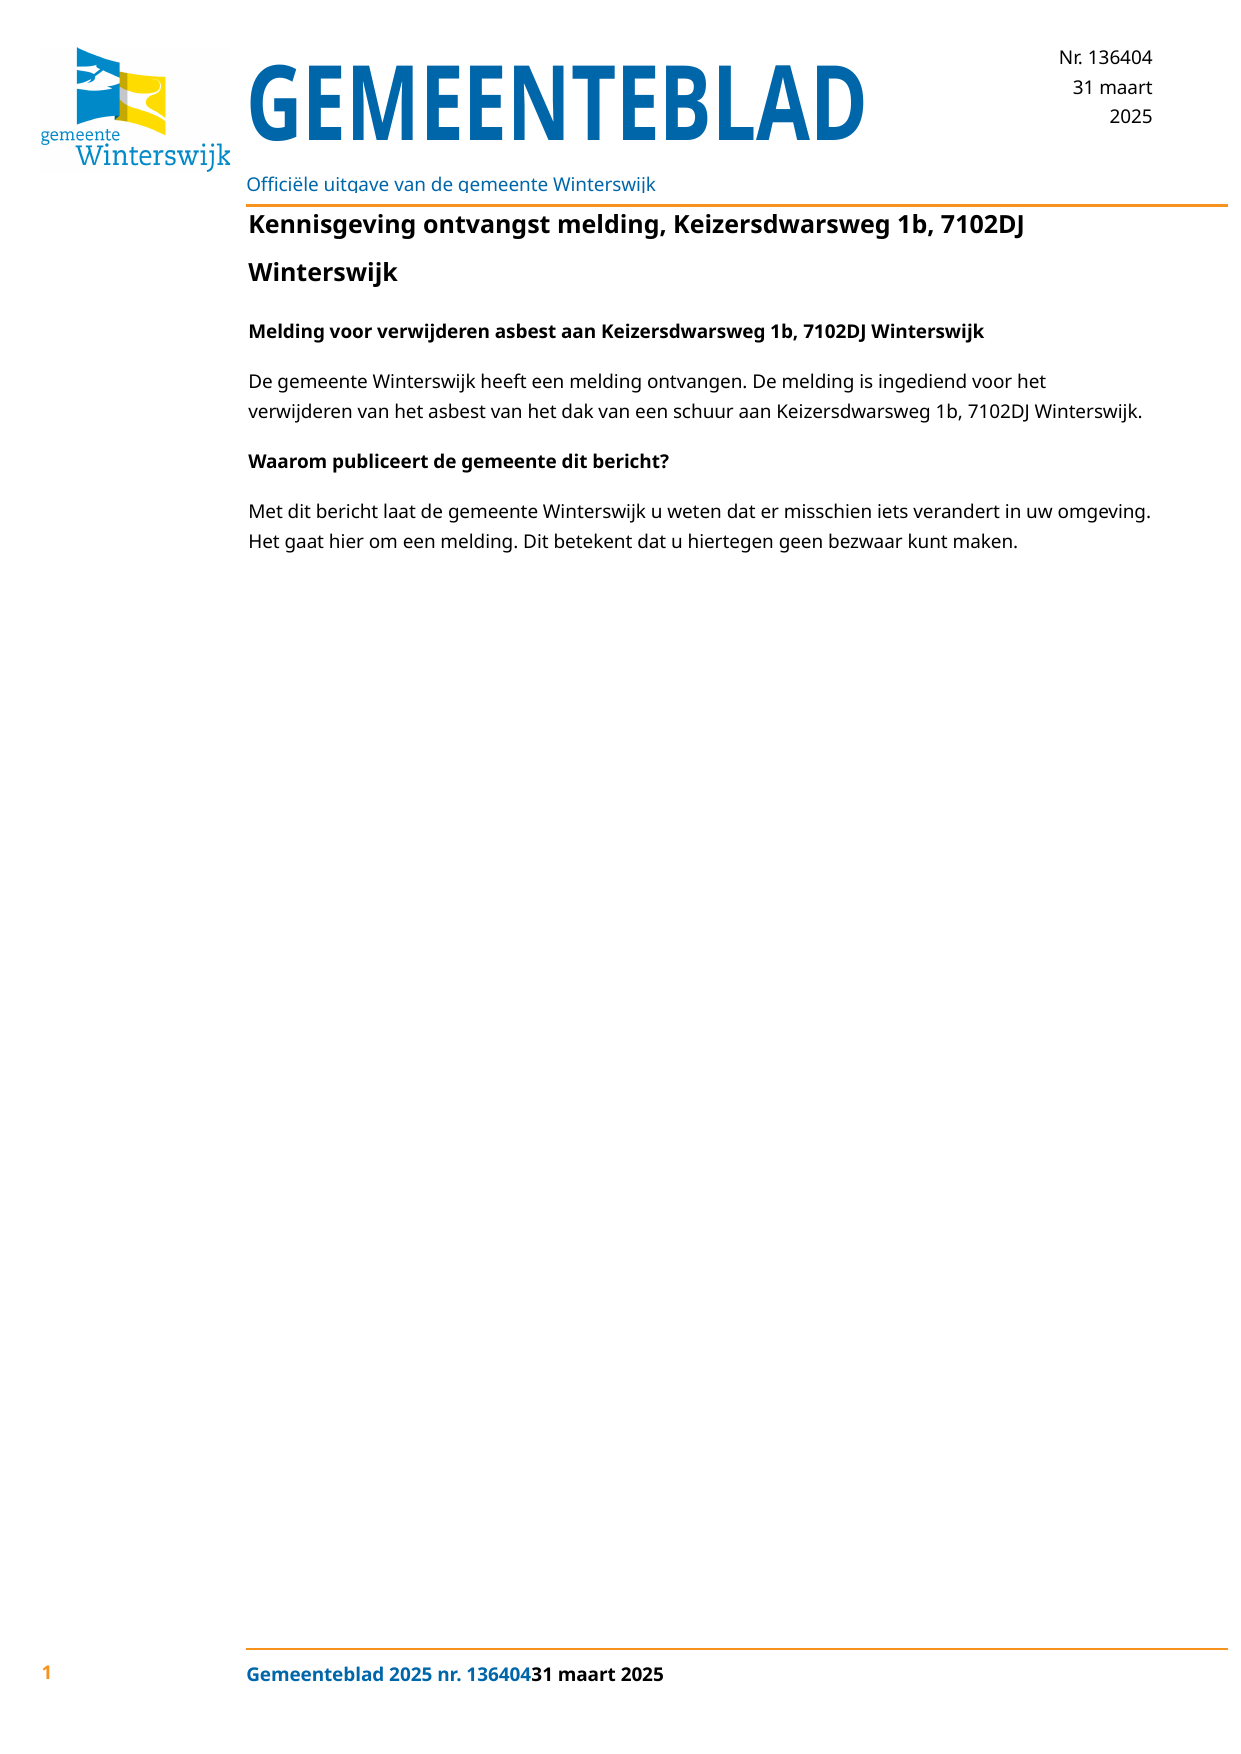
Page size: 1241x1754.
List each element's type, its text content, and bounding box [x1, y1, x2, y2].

text De gemeente Winterswijk heeft een melding ontvangen. De melding is ingediend voor het verwijderen van het asbest van het dak van een schuur aan Keizersdwarsweg 1b, 7102DJ Winterswijk. [248, 368, 1152, 424]
picture [41, 47, 231, 172]
text Melding voor verwijderen asbest aan Keizersdwarsweg 1b, 7102DJ Winterswijk [248, 318, 1152, 344]
text Met dit bericht laat de gemeente Winterswijk u weten dat er misschien iets verandert in uw omgeving. Het gaat hier om een melding. Dit betekent dat u hiertegen geen bezwaar kunt maken. [248, 499, 1152, 554]
picture [225, 153, 231, 162]
text Kennisgeving ontvangst melding, Keizersdwarsweg 1b, 7102DJ Winterswijk [248, 207, 1152, 288]
text Waarom publiceert de gemeente dit bericht? [248, 448, 1152, 474]
